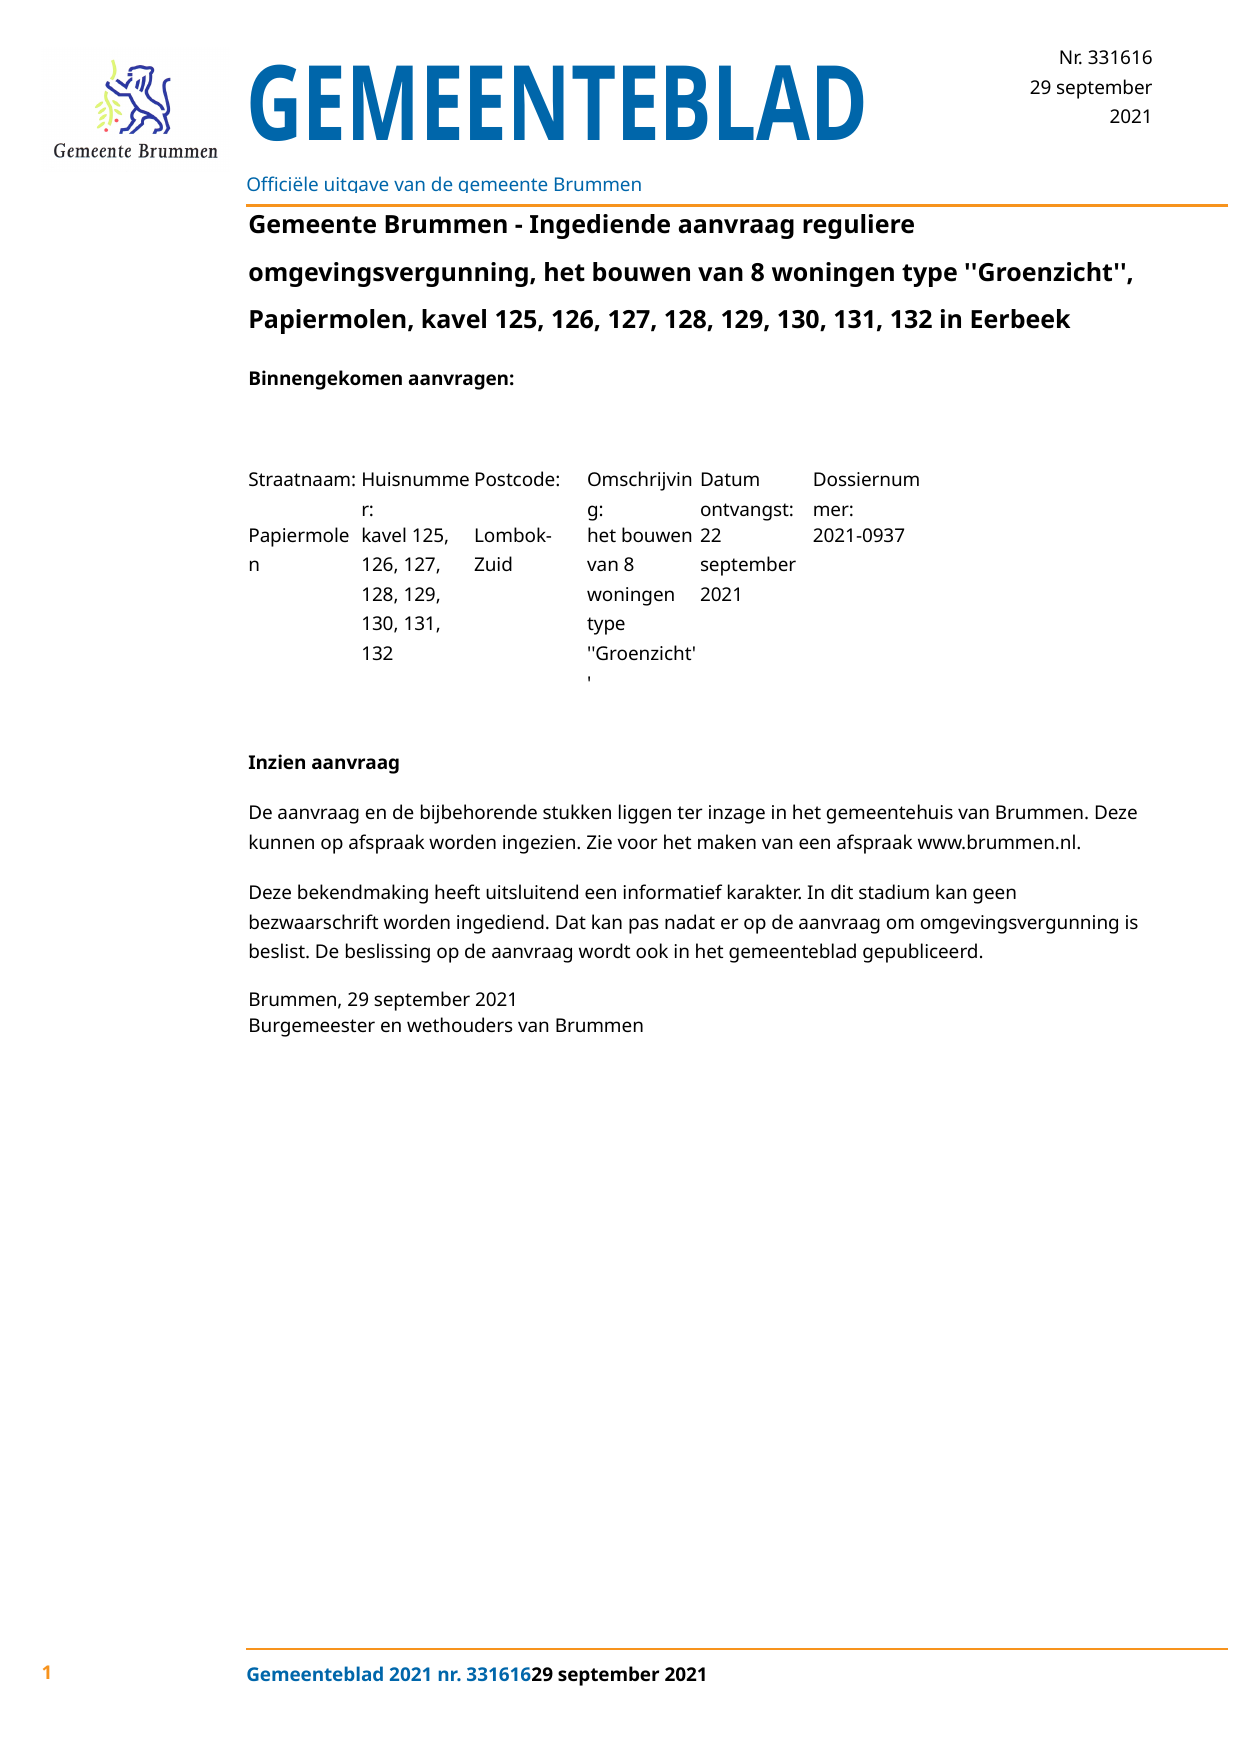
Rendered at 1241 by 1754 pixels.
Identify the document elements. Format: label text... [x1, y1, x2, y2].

picture [41, 47, 231, 172]
table_header Huisnummer: [361, 466, 474, 522]
table_header Dossiernummer: [813, 466, 926, 522]
text Inzien aanvraag [248, 749, 1152, 775]
table_header Omschrijving: [587, 466, 700, 522]
table_cell 2021-0937 [813, 522, 926, 695]
table_header [1039, 466, 1152, 522]
table_header Postcode: [474, 466, 587, 522]
table_header Datum ontvangst: [700, 466, 813, 522]
text Binnengekomen aanvragen: [248, 366, 1152, 391]
table_cell [1039, 522, 1152, 695]
text De aanvraag en de bijbehorende stukken liggen ter inzage in het gemeentehuis van Brummen. Deze kunnen op afspraak worden ingezien. Zie voor het maken van een afspraak www.brummen.nl. [248, 799, 1152, 855]
table_cell kavel 125, 126, 127, 128, 129, 130, 131, 132 [361, 522, 474, 695]
text Brummen, 29 september 2021 [248, 986, 1152, 1012]
table_cell [926, 522, 1038, 695]
text Burgemeester en wethouders van Brummen [248, 1012, 1152, 1038]
table_header [926, 466, 1038, 522]
table_cell het bouwen van 8 woningen type ''Groenzicht'' [587, 522, 700, 695]
table_cell Lombok-Zuid [474, 522, 587, 695]
table_header Straatnaam: [248, 466, 361, 522]
table_cell Papiermolen [248, 522, 361, 695]
text Gemeente Brummen - Ingediende aanvraag reguliere omgevingsvergunning, het bouwen van 8 woningen type ''Groenzicht'', Papiermolen, kavel 125, 126, 127, 128, 129, 130, 131, 132 in Eerbeek [248, 207, 1152, 336]
text Deze bekendmaking heeft uitsluitend een informatief karakter. In dit stadium kan geen bezwaarschrift worden ingediend. Dat kan pas nadat er op de aanvraag om omgevingsvergunning is beslist. De beslissing op de aanvraag wordt ook in het gemeenteblad gepubliceerd. [248, 879, 1152, 964]
table_cell 22 september 2021 [700, 522, 813, 695]
